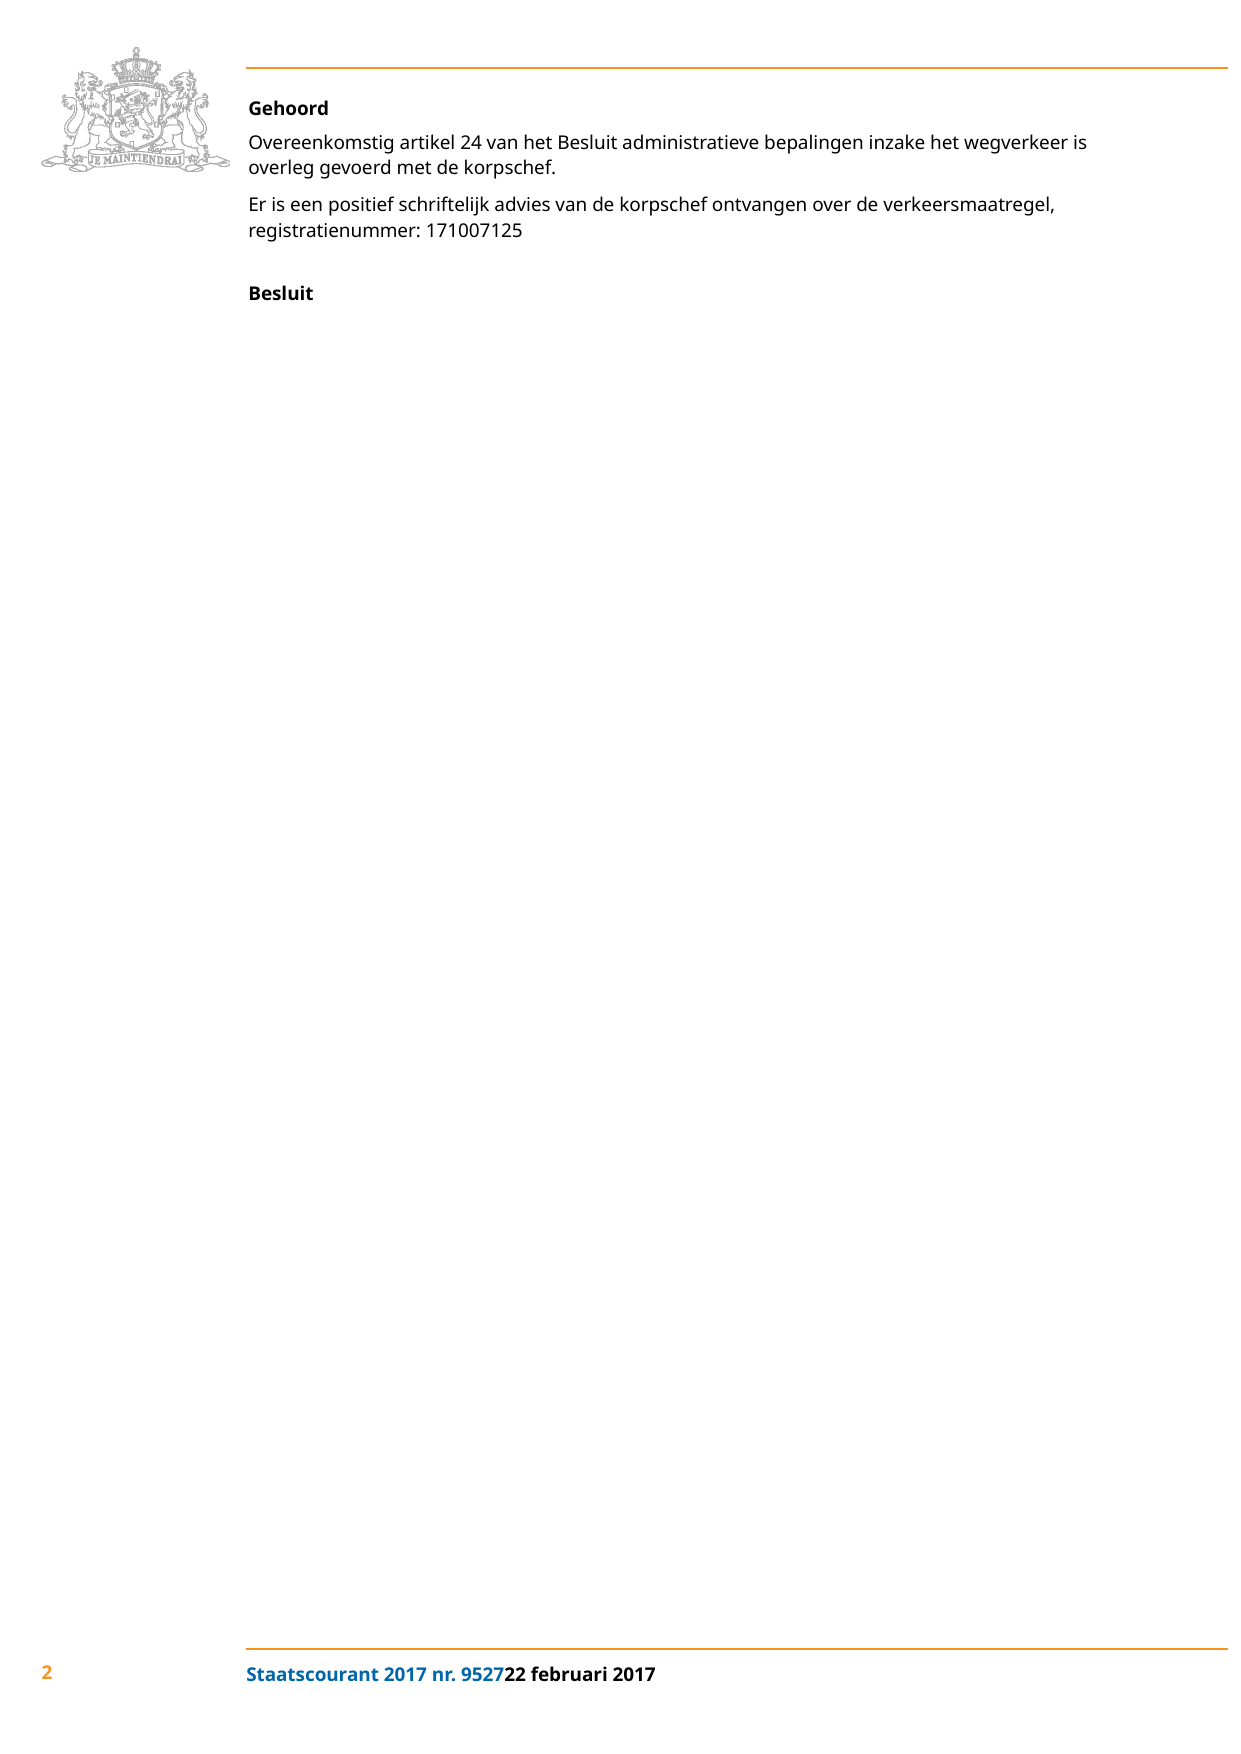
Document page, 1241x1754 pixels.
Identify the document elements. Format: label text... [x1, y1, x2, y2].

text Overeenkomstig artikel 24 van het Besluit administratieve bepalingen inzake het wegverkeer is overleg gevoerd met de korpschef. [248, 129, 1152, 180]
text Besluit [248, 280, 1152, 305]
picture [41, 47, 231, 172]
text Er is een positief schriftelijk advies van de korpschef ontvangen over de verkeersmaatregel, registratienummer: 171007125 [248, 191, 1152, 243]
text Gehoord [248, 95, 1152, 121]
